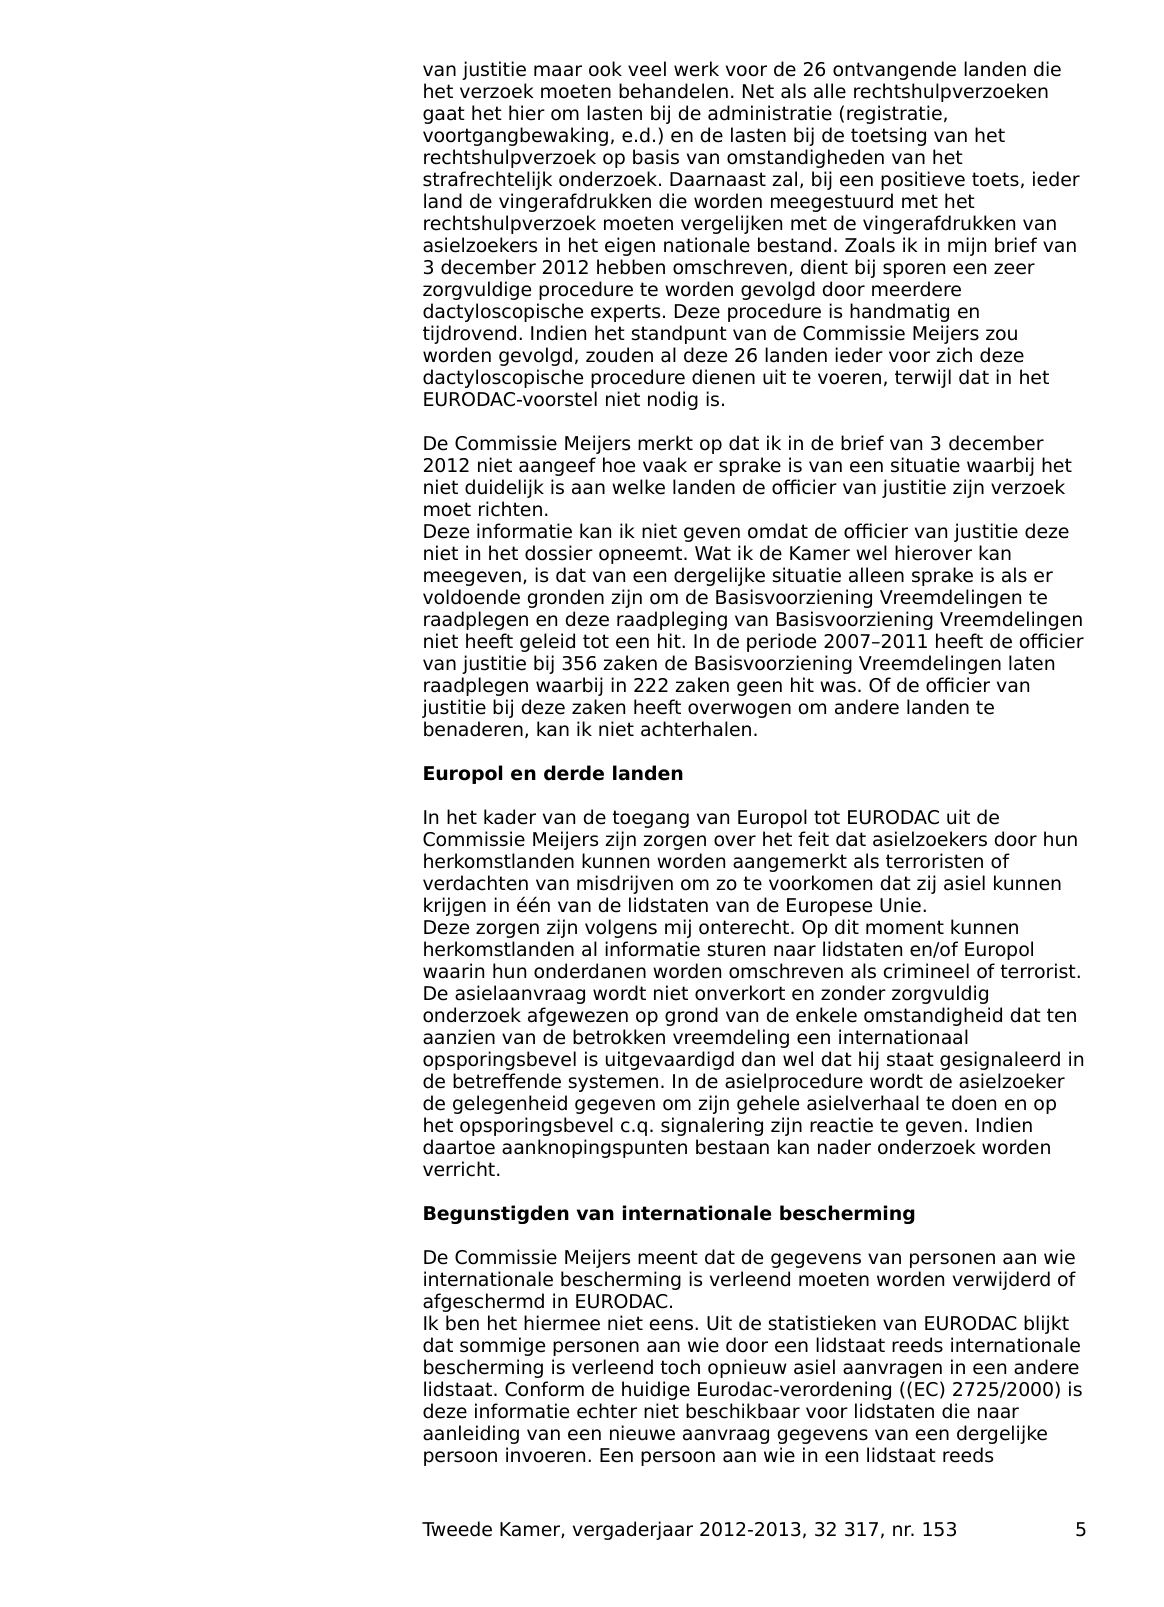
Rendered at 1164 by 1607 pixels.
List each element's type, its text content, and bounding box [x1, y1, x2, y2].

text Deze informatie kan ik niet geven omdat de officier van justitie deze niet in het dossier opneemt. Wat ik de Kamer wel hierover kan meegeven, is dat van een dergelijke situatie alleen sprake is als er voldoende gronden zijn om de Basisvoorziening Vreemdelingen te raadplegen en deze raadpleging van Basisvoorziening Vreemdelingen niet heeft geleid tot een hit. In de periode 2007–2011 heeft de officier van justitie bij 356 zaken de Basisvoorziening Vreemdelingen laten raadplegen waarbij in 222 zaken geen hit was. Of de officier van justitie bij deze zaken heeft overwogen om andere landen te benaderen, kan ik niet achterhalen. [422, 521, 1087, 741]
subtitle Begunstigden van internationale bescherming [422, 1203, 1087, 1225]
text Deze zorgen zijn volgens mij onterecht. Op dit moment kunnen herkomstlanden al informatie sturen naar lidstaten en/of Europol waarin hun onderdanen worden omschreven als crimineel of terrorist. De asielaanvraag wordt niet onverkort en zonder zorgvuldig onderzoek afgewezen op grond van de enkele omstandigheid dat ten aanzien van de betrokken vreemdeling een internationaal opsporingsbevel is uitgevaardigd dan wel dat hij staat gesignaleerd in de betreffende systemen. In de asielprocedure wordt de asielzoeker de gelegenheid gegeven om zijn gehele asielverhaal te doen en op het opsporingsbevel c.q. signalering zijn reactie te geven. Indien daartoe aanknopingspunten bestaan kan nader onderzoek worden verricht. [422, 917, 1087, 1181]
text In het kader van de toegang van Europol tot EURODAC uit de Commissie Meijers zijn zorgen over het feit dat asielzoekers door hun herkomstlanden kunnen worden aangemerkt als terroristen of verdachten van misdrijven om zo te voorkomen dat zij asiel kunnen krijgen in één van de lidstaten van de Europese Unie. [422, 807, 1087, 917]
text Ik ben het hiermee niet eens. Uit de statistieken van EURODAC blijkt dat sommige personen aan wie door een lidstaat reeds internationale bescherming is verleend toch opnieuw asiel aanvragen in een andere lidstaat. Conform de huidige Eurodac-verordening ((EC) 2725/2000) is deze informatie echter niet beschikbaar voor lidstaten die naar aanleiding van een nieuwe aanvraag gegevens van een dergelijke persoon invoeren. Een persoon aan wie in een lidstaat reeds [422, 1313, 1087, 1467]
text De Commissie Meijers merkt op dat ik in de brief van 3 december 2012 niet aangeef hoe vaak er sprake is van een situatie waarbij het niet duidelijk is aan welke landen de officier van justitie zijn verzoek moet richten. [422, 433, 1087, 521]
text van justitie maar ook veel werk voor de 26 ontvangende landen die het verzoek moeten behandelen. Net als alle rechtshulpverzoeken gaat het hier om lasten bij de administratie (registratie, voortgangbewaking, e.d.) en de lasten bij de toetsing van het rechtshulpverzoek op basis van omstandigheden van het strafrechtelijk onderzoek. Daarnaast zal, bij een positieve toets, ieder land de vingerafdrukken die worden meegestuurd met het rechtshulpverzoek moeten vergelijken met de vingerafdrukken van asielzoekers in het eigen nationale bestand. Zoals ik in mijn brief van 3 december 2012 hebben omschreven, dient bij sporen een zeer zorgvuldige procedure te worden gevolgd door meerdere dactyloscopische experts. Deze procedure is handmatig en tijdrovend. Indien het standpunt van de Commissie Meijers zou worden gevolgd, zouden al deze 26 landen ieder voor zich deze dactyloscopische procedure dienen uit te voeren, terwijl dat in het EURODAC-voorstel niet nodig is. [422, 59, 1087, 411]
text De Commissie Meijers meent dat de gegevens van personen aan wie internationale bescherming is verleend moeten worden verwijderd of afgeschermd in EURODAC. [422, 1247, 1087, 1313]
subtitle Europol en derde landen [422, 763, 1087, 785]
